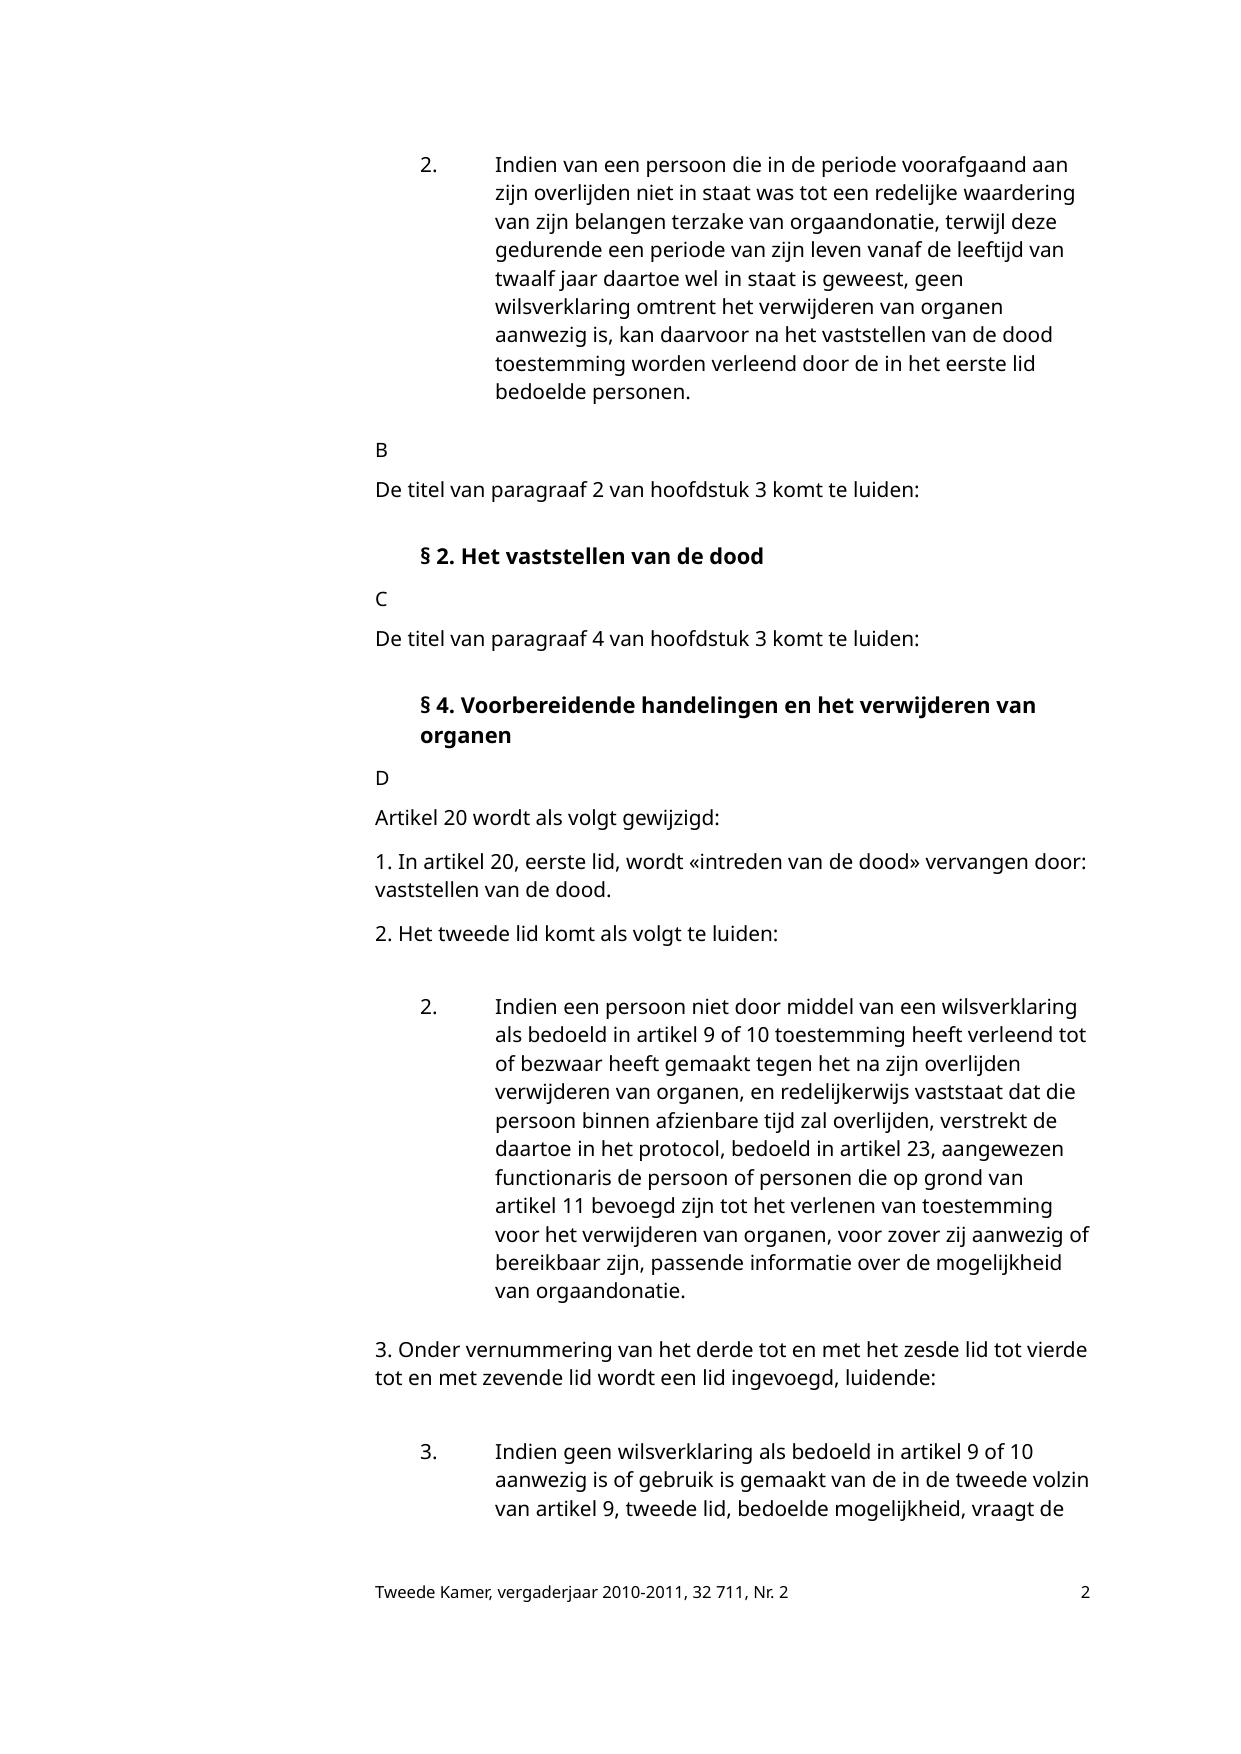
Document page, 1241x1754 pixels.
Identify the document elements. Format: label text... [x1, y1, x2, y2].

text D [375, 765, 1090, 792]
text 2. Het tweede lid komt als volgt te luiden: [375, 919, 1090, 947]
text De titel van paragraaf 2 van hoofdstuk 3 komt te luiden: [375, 475, 1090, 503]
list Indien van een persoon die in de periode voorafgaand aan zijn overlijden niet in staat was tot een redelijke waardering van zijn belangen terzake van orgaandonatie, terwijl deze gedurende een periode van zijn leven vanaf de leeftijd van twaalf jaar daartoe wel in staat is geweest, geen wilsverklaring omtrent het verwijderen van organen aanwezig is, kan daarvoor na het vaststellen van de dood toestemming worden verleend door de in het eerste lid bedoelde personen. [420, 150, 1090, 406]
text C [375, 585, 1090, 612]
text De titel van paragraaf 4 van hoofdstuk 3 komt te luiden: [375, 624, 1090, 653]
text B [375, 436, 1090, 463]
list Indien geen wilsverklaring als bedoeld in artikel 9 of 10 aanwezig is of gebruik is gemaakt van de in de tweede volzin van artikel 9, tweede lid, bedoelde mogelijkheid, vraagt de [420, 1437, 1090, 1522]
list Indien een persoon niet door middel van een wilsverklaring als bedoeld in artikel 9 of 10 toestemming heeft verleend tot of bezwaar heeft gemaakt tegen het na zijn overlijden verwijderen van organen, en redelijkerwijs vaststaat dat die persoon binnen afzienbare tijd zal overlijden, verstrekt de daartoe in het protocol, bedoeld in artikel 23, aangewezen functionaris de persoon of personen die op grond van artikel 11 bevoegd zijn tot het verlenen van toestemming voor het verwijderen van organen, voor zover zij aanwezig of bereikbaar zijn, passende informatie over de mogelijkheid van orgaandonatie. [420, 992, 1090, 1305]
text 1. In artikel 20, eerste lid, wordt «intreden van de dood» vervangen door: vaststellen van de dood. [375, 847, 1090, 904]
text 3. Onder vernummering van het derde tot en met het zesde lid tot vierde tot en met zevende lid wordt een lid ingevoegd, luidende: [375, 1335, 1090, 1392]
subtitle § 2. Het vaststellen van de dood [420, 541, 1090, 570]
subtitle § 4. Voorbereidende handelingen en het verwijderen van organen [420, 690, 1090, 750]
text Artikel 20 wordt als volgt gewijzigd: [375, 803, 1090, 832]
